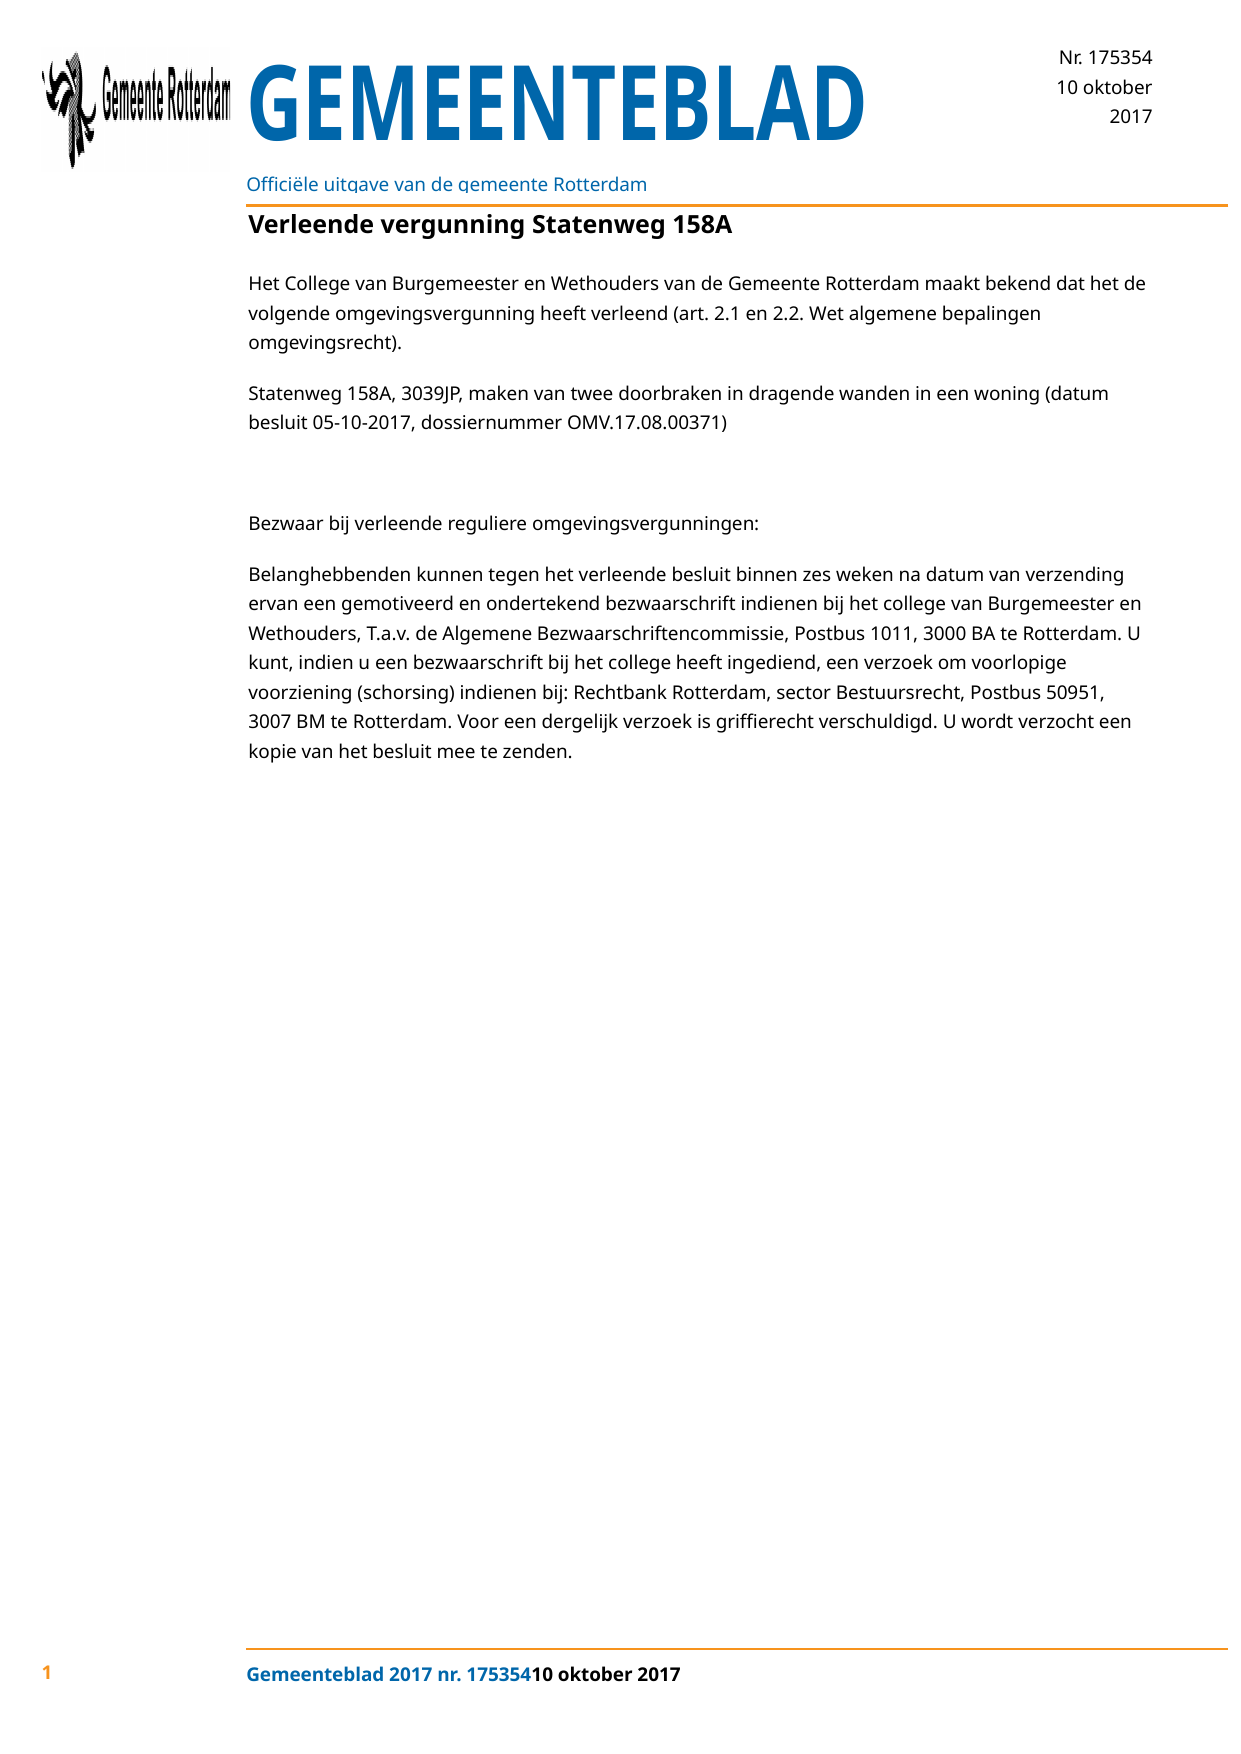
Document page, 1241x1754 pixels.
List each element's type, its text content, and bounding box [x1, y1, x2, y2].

text Bezwaar bij verleende reguliere omgevingsvergunningen: [248, 510, 1152, 536]
text Belanghebbenden kunnen tegen het verleende besluit binnen zes weken na datum van verzending ervan een gemotiveerd en ondertekend bezwaarschrift indienen bij het college van Burgemeester en Wethouders, T.a.v. de Algemene Bezwaarschriftencommissie, Postbus 1011, 3000 BA te Rotterdam. U kunt, indien u een bezwaarschrift bij het college heeft ingediend, een verzoek om voorlopige voorziening (schorsing) indienen bij: Rechtbank Rotterdam, sector Bestuursrecht, Postbus 50951, 3007 BM te Rotterdam. Voor een dergelijk verzoek is griffierecht verschuldigd. U wordt verzocht een kopie van het besluit mee te zenden. [248, 561, 1152, 764]
text Verleende vergunning Statenweg 158A [248, 207, 1152, 241]
picture [41, 47, 231, 172]
text Het College van Burgemeester en Wethouders van de Gemeente Rotterdam maakt bekend dat het de volgende omgevingsvergunning heeft verleend (art. 2.1 en 2.2. Wet algemene bepalingen omgevingsrecht). [248, 270, 1152, 355]
text Statenweg 158A, 3039JP, maken van twee doorbraken in dragende wanden in een woning (datum besluit 05-10-2017, dossiernummer OMV.17.08.00371) [248, 380, 1152, 435]
